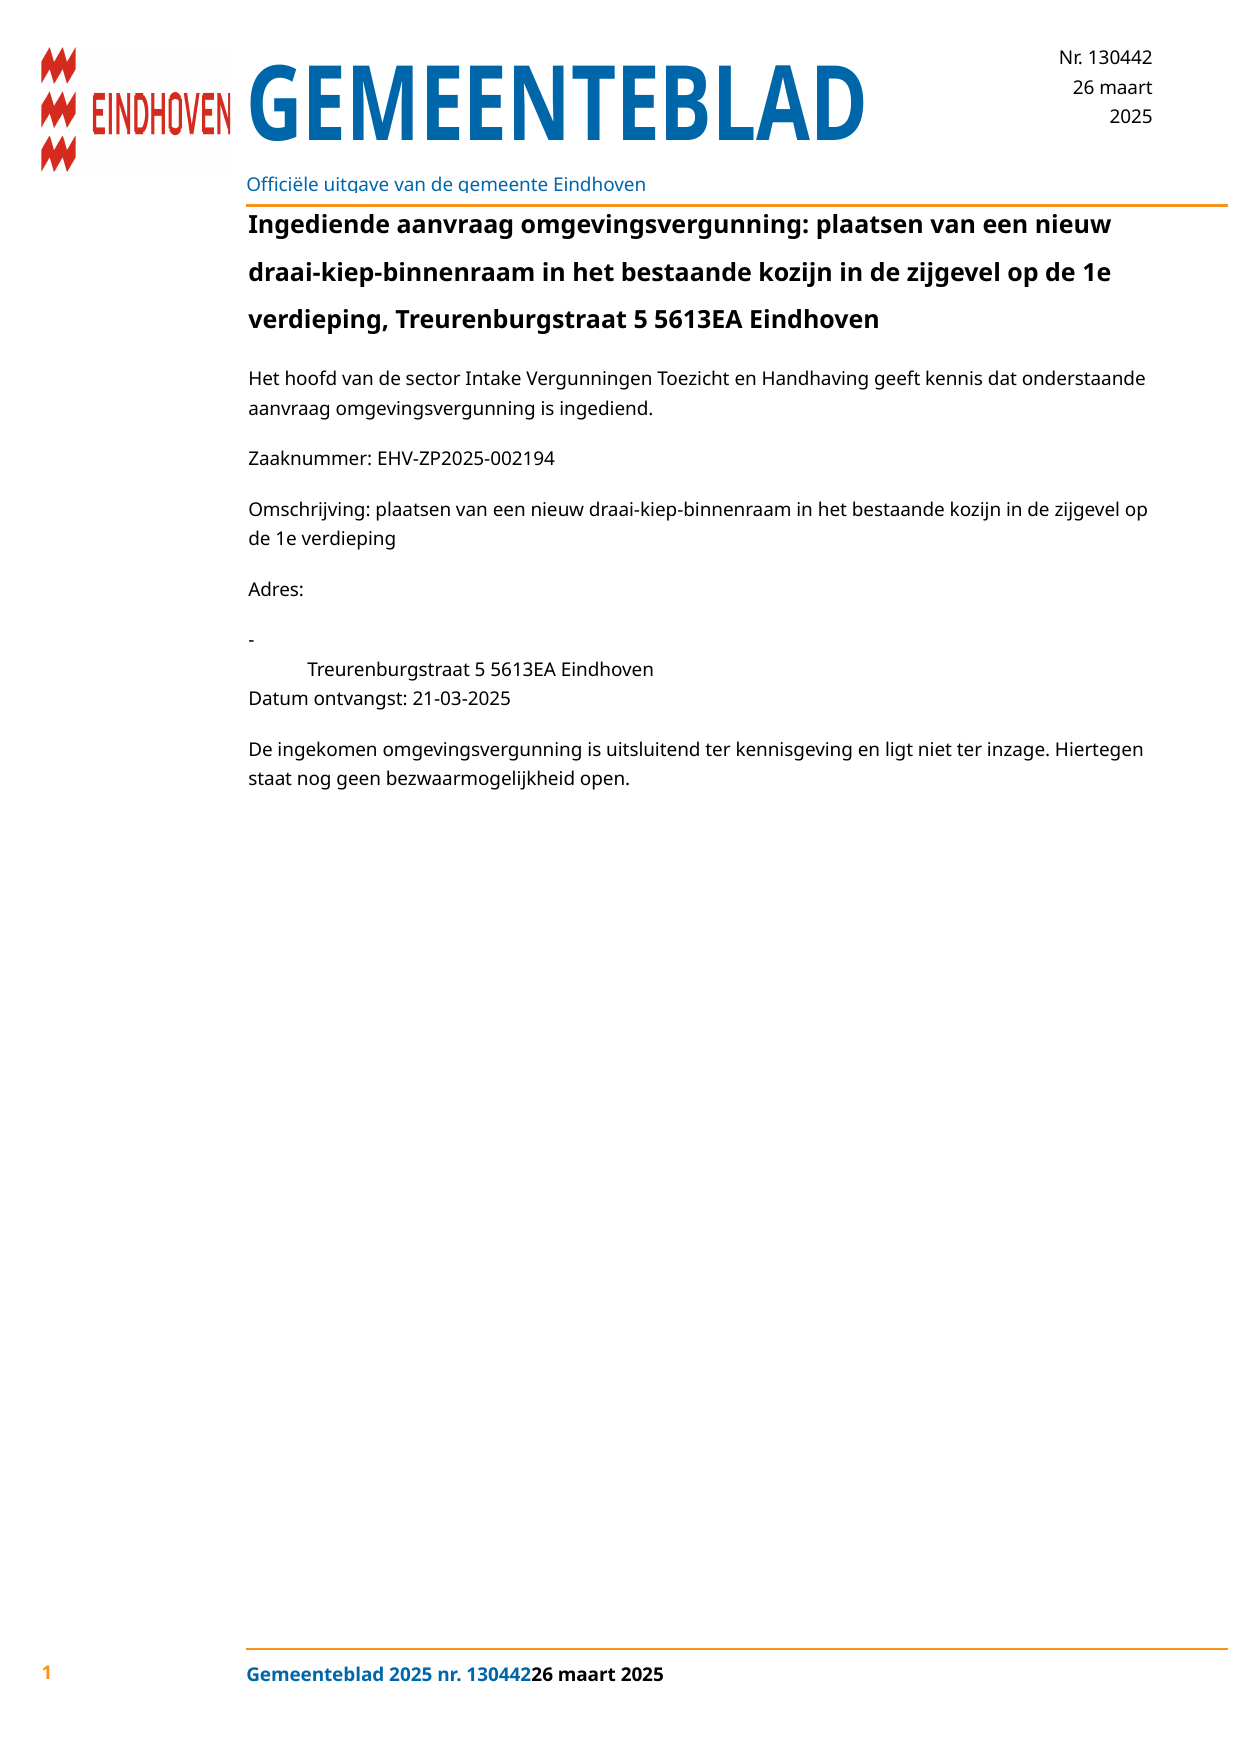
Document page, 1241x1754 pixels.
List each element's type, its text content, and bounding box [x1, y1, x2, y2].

text Ingediende aanvraag omgevingsvergunning: plaatsen van een nieuw draai-kiep-binnenraam in het bestaande kozijn in de zijgevel op de 1e verdieping, Treurenburgstraat 5 5613EA Eindhoven [248, 207, 1152, 336]
list Treurenburgstraat 5 5613EA Eindhoven [248, 656, 1152, 682]
text De ingekomen omgevingsvergunning is uitsluitend ter kennisgeving en ligt niet ter inzage. Hiertegen staat nog geen bezwaarmogelijkheid open. [248, 736, 1152, 791]
text Datum ontvangst: 21-03-2025 [248, 686, 1152, 711]
picture [41, 47, 231, 172]
text Het hoofd van de sector Intake Vergunningen Toezicht en Handhaving geeft kennis dat onderstaande aanvraag omgevingsvergunning is ingediend. [248, 366, 1152, 421]
text Adres: [248, 576, 1152, 602]
text Zaaknummer: EHV-ZP2025-002194 [248, 446, 1152, 471]
text Omschrijving: plaatsen van een nieuw draai-kiep-binnenraam in het bestaande kozijn in de zijgevel op de 1e verdieping [248, 496, 1152, 551]
